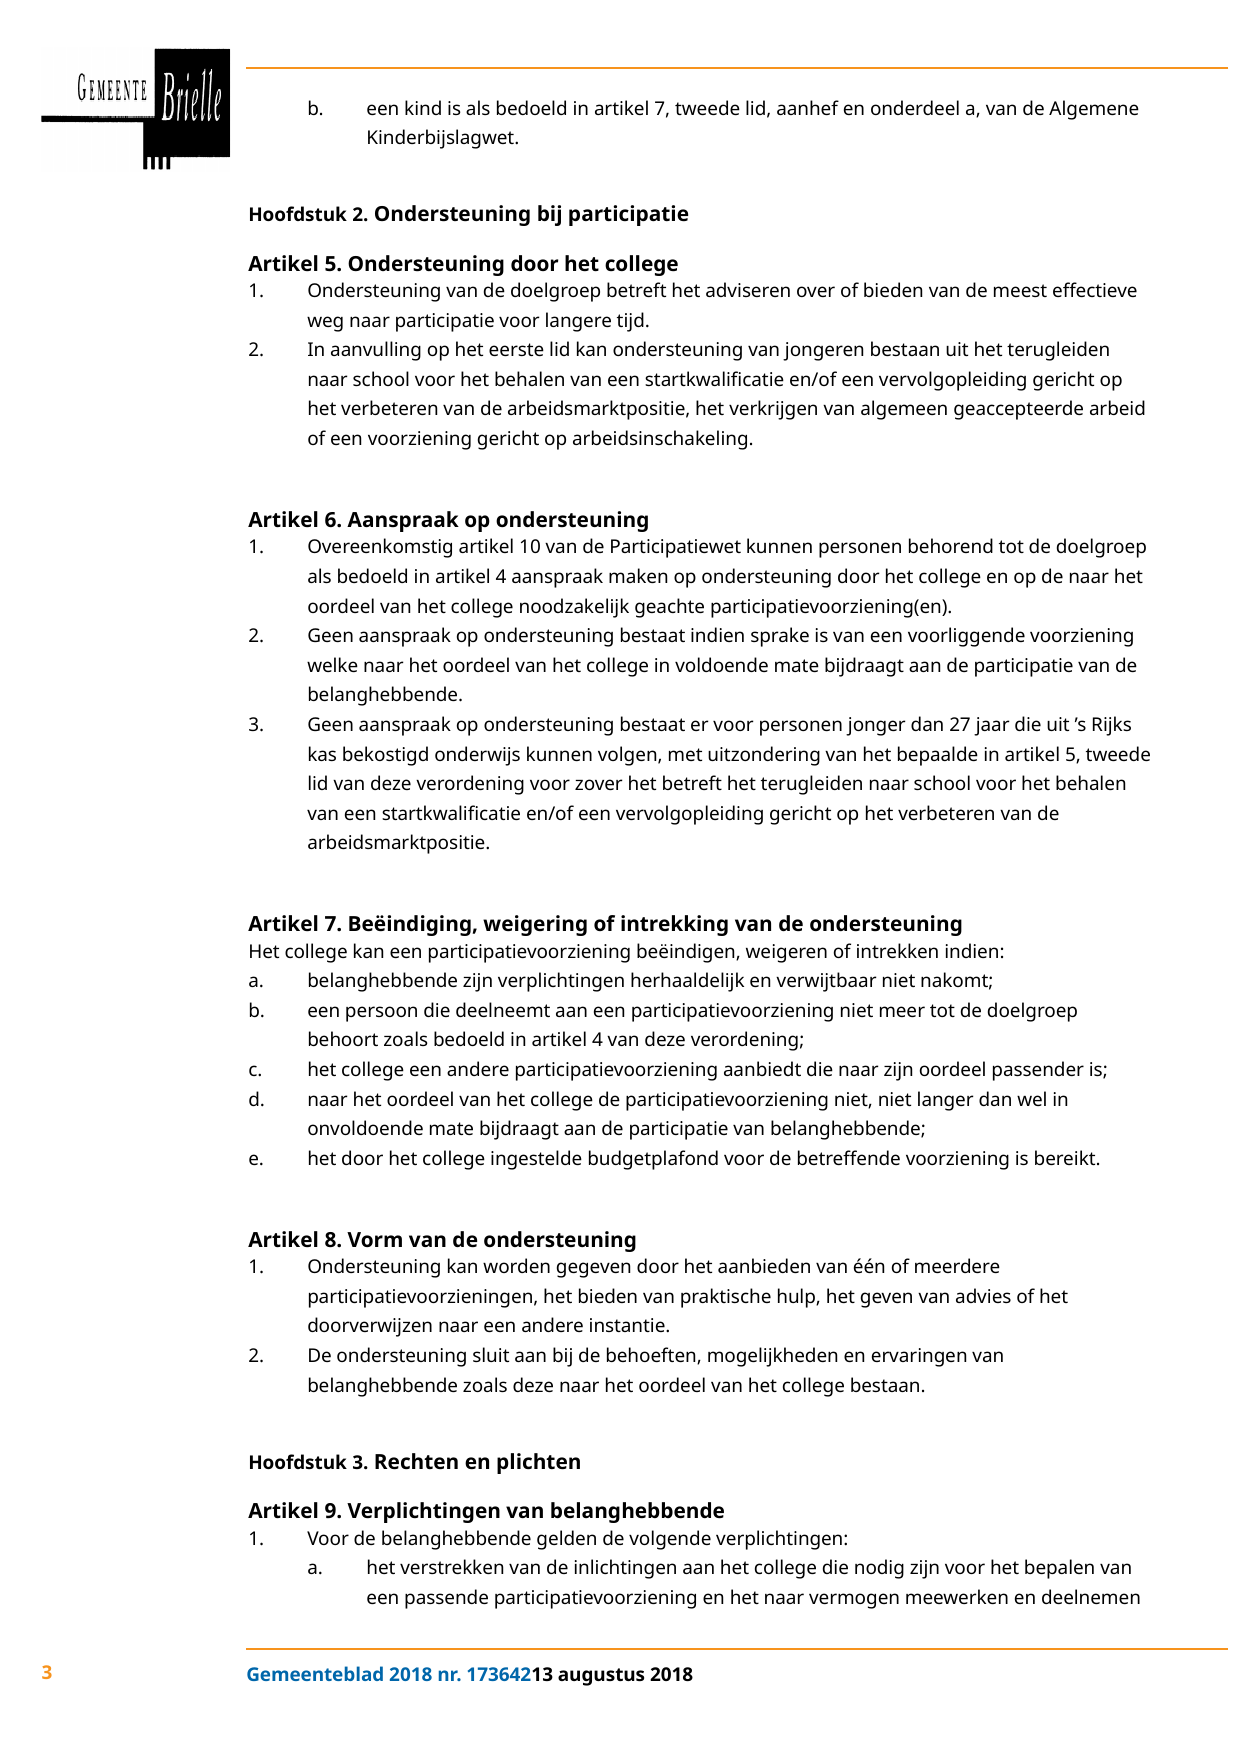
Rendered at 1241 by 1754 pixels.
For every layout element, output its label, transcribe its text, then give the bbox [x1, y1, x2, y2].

list Geen aanspraak op ondersteuning bestaat indien sprake is van een voorliggende voorziening welke naar het oordeel van het college in voldoende mate bijdraagt aan de participatie van de belanghebbende. [248, 622, 1152, 707]
list Voor de belanghebbende gelden de volgende verplichtingen: [248, 1525, 1152, 1550]
list het college een andere participatievoorziening aanbiedt die naar zijn oordeel passender is; [248, 1056, 1152, 1082]
text Hoofdstuk 2. Ondersteuning bij participatie [248, 199, 1152, 228]
list In aanvulling op het eerste lid kan ondersteuning van jongeren bestaan uit het terugleiden naar school voor het behalen van een startkwalificatie en/of een vervolgopleiding gericht op het verbeteren van de arbeidsmarktpositie, het verkrijgen van algemeen geaccepteerde arbeid of een voorziening gericht op arbeidsinschakeling. [248, 336, 1152, 451]
list het door het college ingestelde budgetplafond voor de betreffende voorziening is bereikt. [248, 1145, 1152, 1171]
picture [41, 47, 231, 172]
text Hoofdstuk 3. Rechten en plichten [248, 1447, 1152, 1475]
list het verstrekken van de inlichtingen aan het college die nodig zijn voor het bepalen van een passende participatievoorziening en het naar vermogen meewerken en deelnemen [307, 1554, 1152, 1609]
text Artikel 9. Verplichtingen van belanghebbende [248, 1496, 1152, 1525]
list Ondersteuning kan worden gegeven door het aanbieden van één of meerdere participatievoorzieningen, het bieden van praktische hulp, het geven van advies of het doorverwijzen naar een andere instantie. [248, 1253, 1152, 1338]
list Overeenkomstig artikel 10 van de Participatiewet kunnen personen behorend tot de doelgroep als bedoeld in artikel 4 aanspraak maken op ondersteuning door het college en op de naar het oordeel van het college noodzakelijk geachte participatievoorziening(en). [248, 534, 1152, 618]
text Het college kan een participatievoorziening beëindigen, weigeren of intrekken indien: [248, 938, 1152, 964]
text Artikel 6. Aanspraak op ondersteuning [248, 505, 1152, 534]
list De ondersteuning sluit aan bij de behoeften, mogelijkheden en ervaringen van belanghebbende zoals deze naar het oordeel van het college bestaan. [248, 1342, 1152, 1397]
list een persoon die deelneemt aan een participatievoorziening niet meer tot de doelgroep behoort zoals bedoeld in artikel 4 van deze verordening; [248, 997, 1152, 1052]
text Artikel 5. Ondersteuning door het college [248, 249, 1152, 277]
list een kind is als bedoeld in artikel 7, tweede lid, aanhef en onderdeel a, van de Algemene Kinderbijslagwet. [307, 95, 1152, 150]
list naar het oordeel van het college de participatievoorziening niet, niet langer dan wel in onvoldoende mate bijdraagt aan de participatie van belanghebbende; [248, 1086, 1152, 1141]
text Artikel 8. Vorm van de ondersteuning [248, 1225, 1152, 1253]
text Artikel 7. Beëindiging, weigering of intrekking van de ondersteuning [248, 909, 1152, 938]
list Geen aanspraak op ondersteuning bestaat er voor personen jonger dan 27 jaar die uit ’s Rijks kas bekostigd onderwijs kunnen volgen, met uitzondering van het bepaalde in artikel 5, tweede lid van deze verordening voor zover het betreft het terugleiden naar school voor het behalen van een startkwalificatie en/of een vervolgopleiding gericht op het verbeteren van de arbeidsmarktpositie. [248, 711, 1152, 855]
list belanghebbende zijn verplichtingen herhaaldelijk en verwijtbaar niet nakomt; [248, 967, 1152, 993]
list Ondersteuning van de doelgroep betreft het adviseren over of bieden van de meest effectieve weg naar participatie voor langere tijd. [248, 277, 1152, 333]
